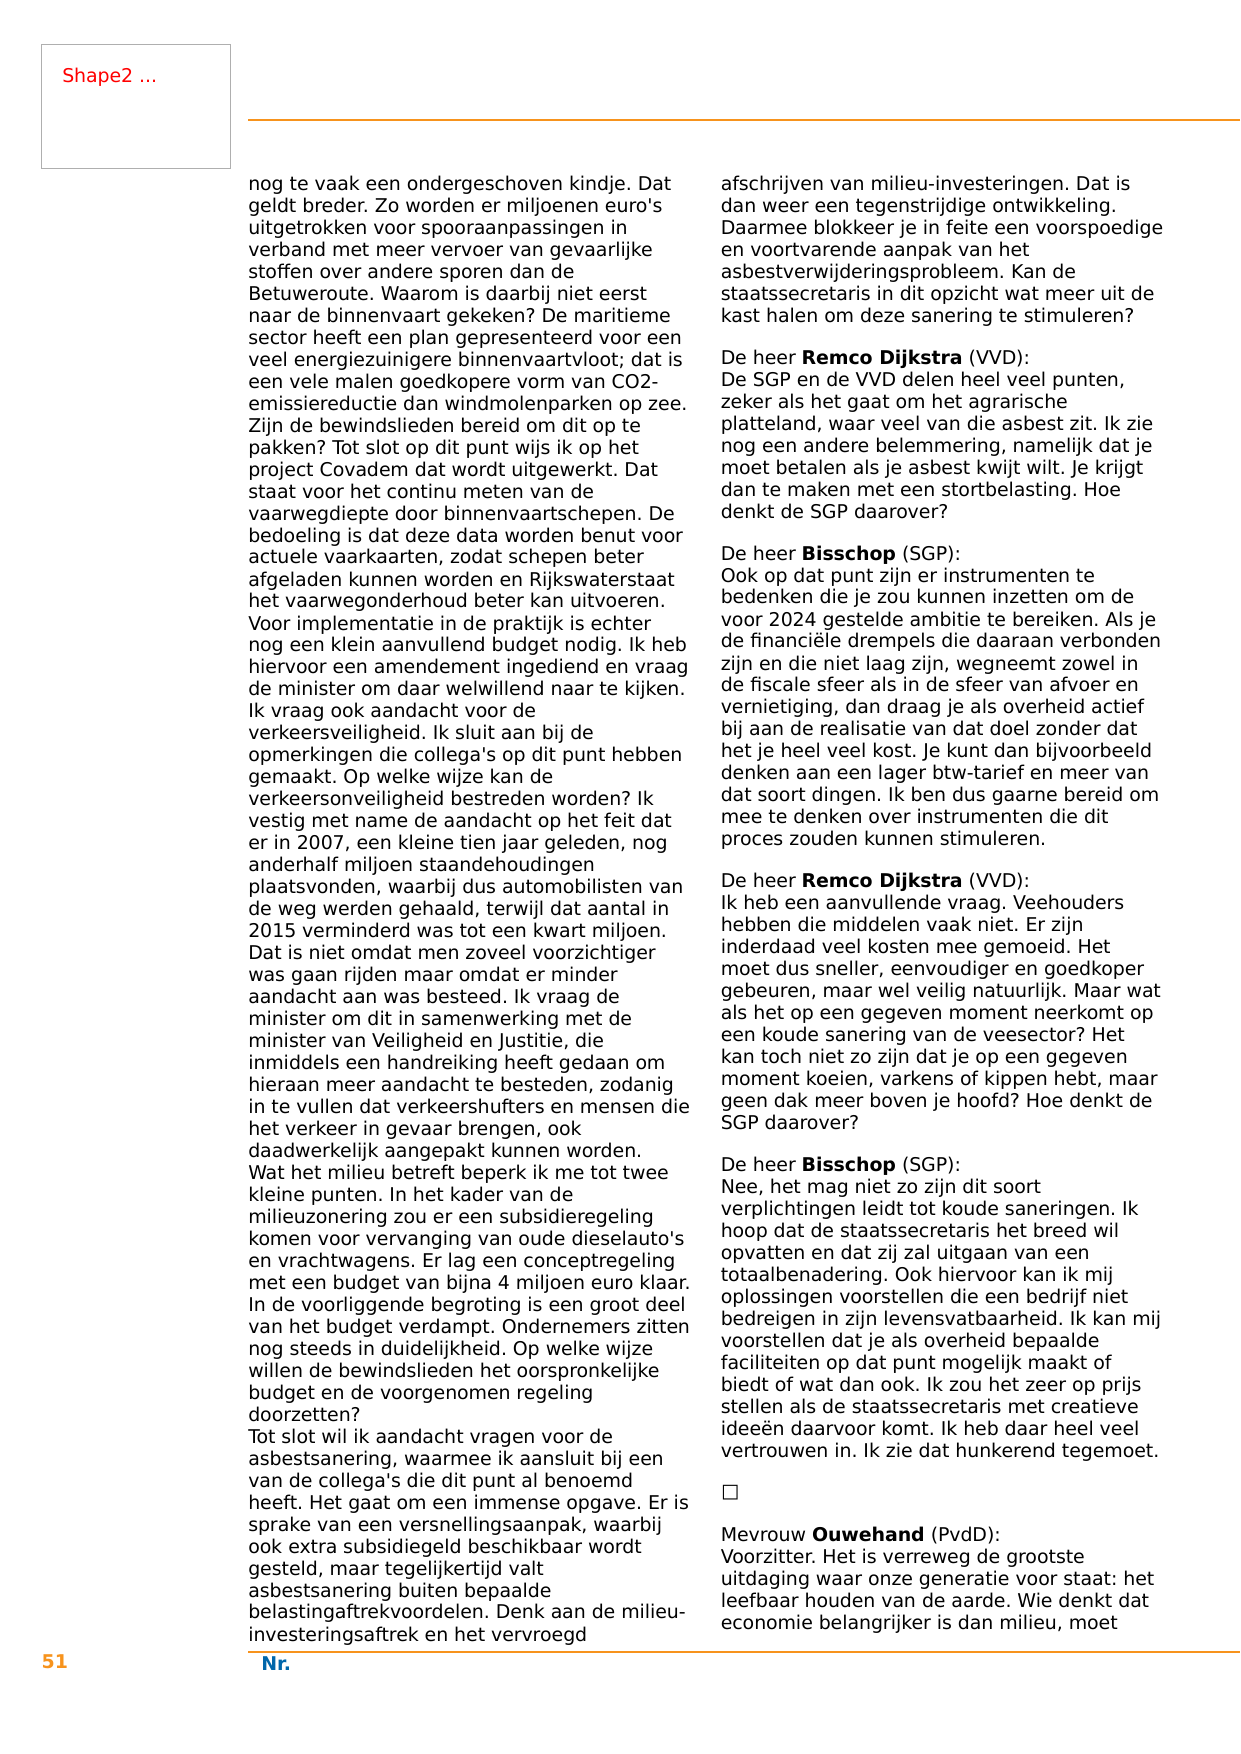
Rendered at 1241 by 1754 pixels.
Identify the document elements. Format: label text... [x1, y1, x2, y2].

text Tot slot wil ik aandacht vragen voor de asbestsanering, waarmee ik aansluit bij een van de collega's die dit punt al benoemd heeft. Het gaat om een immense opgave. Er is sprake van een versnellingsaanpak, waarbij ook extra subsidiegeld beschikbaar wordt gesteld, maar tegelijkertijd valt asbestsanering buiten bepaalde belastingaftrekvoordelen. Denk aan de milieu-investeringsaftrek en het vervroegd [248, 1426, 691, 1645]
text Mevrouw Ouwehand (PvdD): [721, 1524, 1163, 1546]
text Ik heb een aanvullende vraag. Veehouders hebben die middelen vaak niet. Er zijn inderdaad veel kosten mee gemoeid. Het moet dus sneller, eenvoudiger en goedkoper gebeuren, maar wel veilig natuurlijk. Maar wat als het op een gegeven moment neerkomt op een koude sanering van de veesector? Het kan toch niet zo zijn dat je op een gegeven moment koeien, varkens of kippen hebt, maar geen dak meer boven je hoofd? Hoe denkt de SGP daarover? [721, 892, 1163, 1134]
text De heer Remco Dijkstra (VVD): [721, 870, 1163, 892]
text afschrijven van milieu-investeringen. Dat is dan weer een tegenstrijdige ontwikkeling. Daarmee blokkeer je in feite een voorspoedige en voortvarende aanpak van het asbestverwijderingsprobleem. Kan de staatssecretaris in dit opzicht wat meer uit de kast halen om deze sanering te stimuleren? [721, 173, 1163, 327]
text De heer Remco Dijkstra (VVD): [721, 347, 1163, 369]
text Wat het milieu betreft beperk ik me tot twee kleine punten. In het kader van de milieuzonering zou er een subsidieregeling komen voor vervanging van oude dieselauto's en vrachtwagens. Er lag een conceptregeling met een budget van bijna 4 miljoen euro klaar. In de voorliggende begroting is een groot deel van het budget verdampt. Ondernemers zitten nog steeds in duidelijkheid. Op welke wijze willen de bewindslieden het oorspronkelijke budget en de voorgenomen regeling doorzetten? [248, 1162, 691, 1426]
text De heer Bisschop (SGP): [721, 1154, 1163, 1176]
text Nee, het mag niet zo zijn dit soort verplichtingen leidt tot koude saneringen. Ik hoop dat de staatssecretaris het breed wil opvatten en dat zij zal uitgaan van een totaalbenadering. Ook hiervoor kan ik mij oplossingen voorstellen die een bedrijf niet bedreigen in zijn levensvatbaarheid. Ik kan mij voorstellen dat je als overheid bepaalde faciliteiten op dat punt mogelijk maakt of biedt of wat dan ook. Ik zou het zeer op prijs stellen als de staatssecretaris met creatieve ideeën daarvoor komt. Ik heb daar heel veel vertrouwen in. Ik zie dat hunkerend tegemoet. [721, 1176, 1163, 1462]
text Voorzitter. Het is verreweg de grootste uitdaging waar onze generatie voor staat: het leefbaar houden van de aarde. Wie denkt dat economie belangrijker is dan milieu, moet [721, 1546, 1163, 1633]
text De SGP en de VVD delen heel veel punten, zeker als het gaat om het agrarische platteland, waar veel van die asbest zit. Ik zie nog een andere belemmering, namelijk dat je moet betalen als je asbest kwijt wilt. Je krijgt dan te maken met een stortbelasting. Hoe denkt de SGP daarover? [721, 369, 1163, 522]
text ⬜ [721, 1482, 1163, 1504]
text De heer Bisschop (SGP): [721, 542, 1163, 564]
text nog te vaak een ondergeschoven kindje. Dat geldt breder. Zo worden er miljoenen euro's uitgetrokken voor spooraanpassingen in verband met meer vervoer van gevaarlijke stoffen over andere sporen dan de Betuweroute. Waarom is daarbij niet eerst naar de binnenvaart gekeken? De maritieme sector heeft een plan gepresenteerd voor een veel energiezuinigere binnenvaartvloot; dat is een vele malen goedkopere vorm van CO2-emissiereductie dan windmolenparken op zee. Zijn de bewindslieden bereid om dit op te pakken? Tot slot op dit punt wijs ik op het project Covadem dat wordt uitgewerkt. Dat staat voor het continu meten van de vaarwegdiepte door binnenvaartschepen. De bedoeling is dat deze data worden benut voor actuele vaarkaarten, zodat schepen beter afgeladen kunnen worden en Rijkswaterstaat het vaarwegonderhoud beter kan uitvoeren. Voor implementatie in de praktijk is echter nog een klein aanvullend budget nodig. Ik heb hiervoor een amendement ingediend en vraag de minister om daar welwillend naar te kijken. [248, 173, 691, 700]
text Ik vraag ook aandacht voor de verkeersveiligheid. Ik sluit aan bij de opmerkingen die collega's op dit punt hebben gemaakt. Op welke wijze kan de verkeersonveiligheid bestreden worden? Ik vestig met name de aandacht op het feit dat er in 2007, een kleine tien jaar geleden, nog anderhalf miljoen staandehoudingen plaatsvonden, waarbij dus automobilisten van de weg werden gehaald, terwijl dat aantal in 2015 verminderd was tot een kwart miljoen. Dat is niet omdat men zoveel voorzichtiger was gaan rijden maar omdat er minder aandacht aan was besteed. Ik vraag de minister om dit in samenwerking met de minister van Veiligheid en Justitie, die inmiddels een handreiking heeft gedaan om hieraan meer aandacht te besteden, zodanig in te vullen dat verkeershufters en mensen die het verkeer in gevaar brengen, ook daadwerkelijk aangepakt kunnen worden. [248, 700, 691, 1162]
text Ook op dat punt zijn er instrumenten te bedenken die je zou kunnen inzetten om de voor 2024 gestelde ambitie te bereiken. Als je de financiële drempels die daaraan verbonden zijn en die niet laag zijn, wegneemt zowel in de fiscale sfeer als in de sfeer van afvoer en vernietiging, dan draag je als overheid actief bij aan de realisatie van dat doel zonder dat het je heel veel kost. Je kunt dan bijvoorbeeld denken aan een lager btw-tarief en meer van dat soort dingen. Ik ben dus gaarne bereid om mee te denken over instrumenten die dit proces zouden kunnen stimuleren. [721, 564, 1163, 850]
